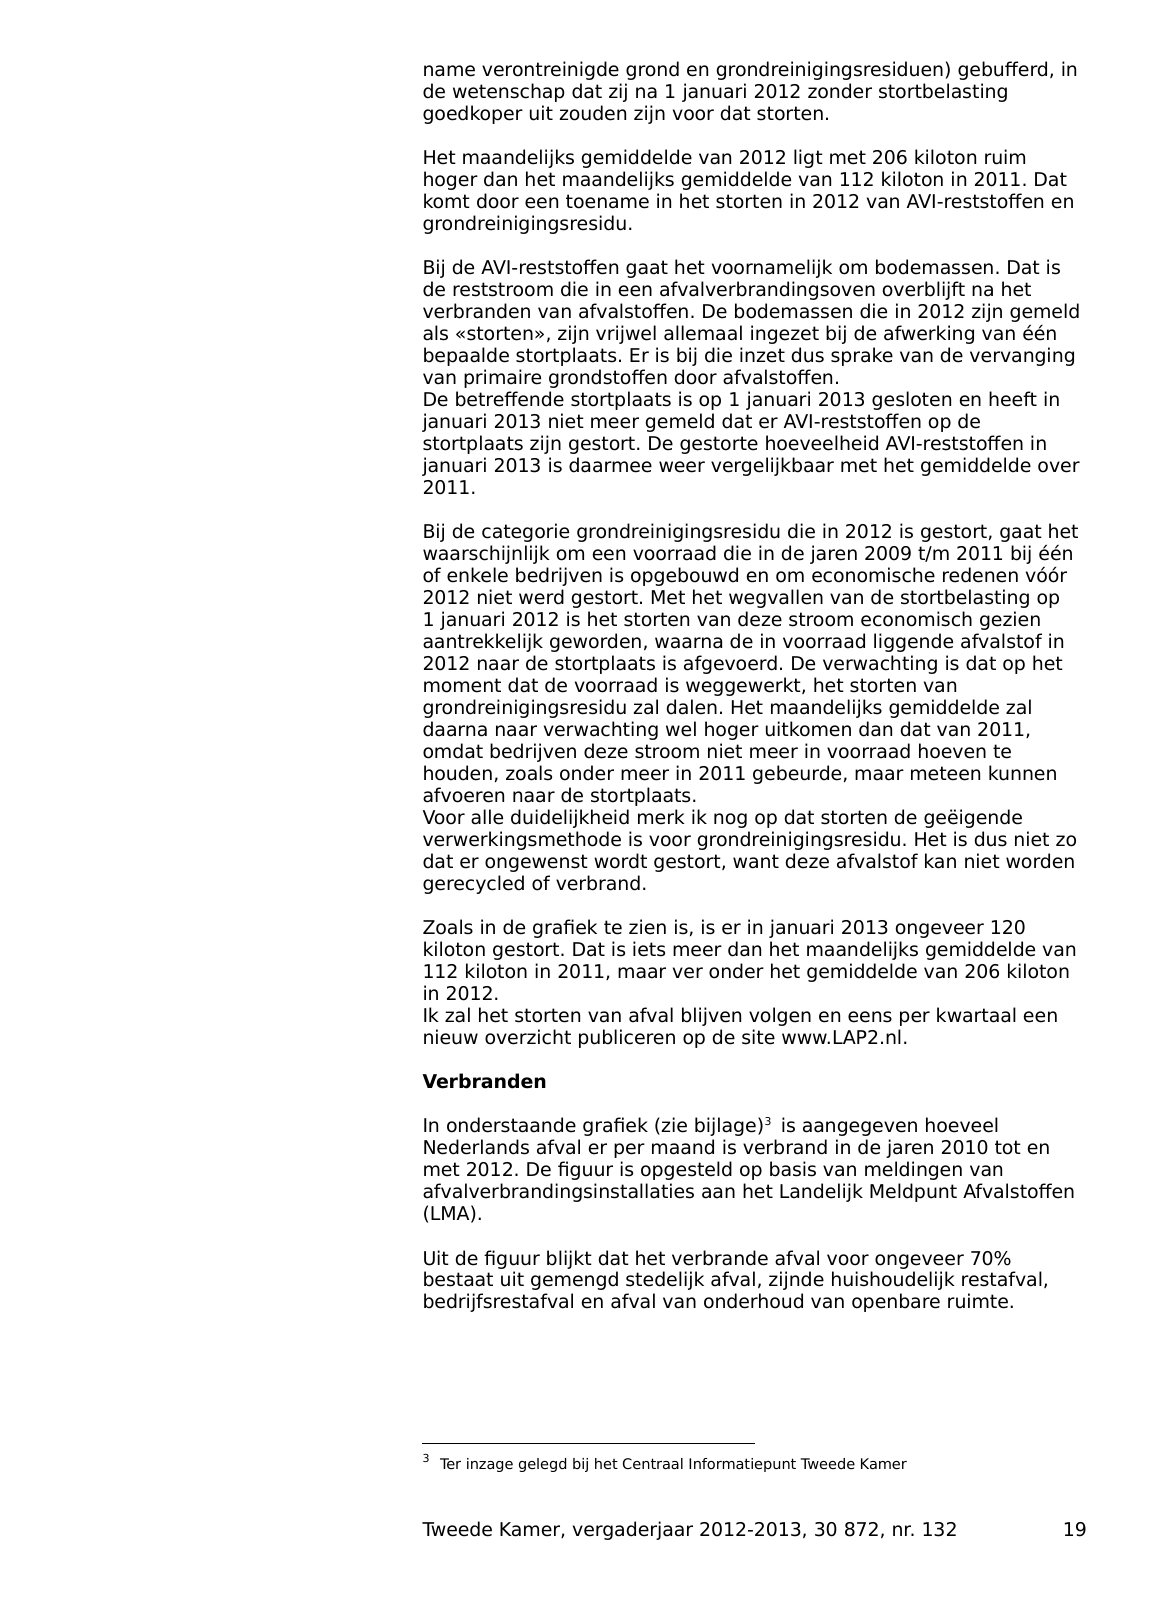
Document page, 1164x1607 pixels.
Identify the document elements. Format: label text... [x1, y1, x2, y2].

text Ter inzage gelegd bij het Centraal Informatiepunt Tweede Kamer [422, 1452, 1087, 1474]
text Bij de AVI-reststoffen gaat het voornamelijk om bodemassen. Dat is de reststroom die in een afvalverbrandingsoven overblijft na het verbranden van afvalstoffen. De bodemassen die in 2012 zijn gemeld als «storten», zijn vrijwel allemaal ingezet bij de afwerking van één bepaalde stortplaats. Er is bij die inzet dus sprake van de vervanging van primaire grondstoffen door afvalstoffen. [422, 257, 1087, 389]
text Uit de figuur blijkt dat het verbrande afval voor ongeveer 70% bestaat uit gemengd stedelijk afval, zijnde huishoudelijk restafval, bedrijfsrestafval en afval van onderhoud van openbare ruimte. [422, 1247, 1087, 1313]
text name verontreinigde grond en grondreinigingsresiduen) gebufferd, in de wetenschap dat zij na 1 januari 2012 zonder stortbelasting goedkoper uit zouden zijn voor dat storten. [422, 59, 1087, 125]
text Het maandelijks gemiddelde van 2012 ligt met 206 kiloton ruim hoger dan het maandelijks gemiddelde van 112 kiloton in 2011. Dat komt door een toename in het storten in 2012 van AVI-reststoffen en grondreinigingsresidu. [422, 147, 1087, 235]
text Voor alle duidelijkheid merk ik nog op dat storten de geëigende verwerkingsmethode is voor grondreinigingsresidu. Het is dus niet zo dat er ongewenst wordt gestort, want deze afvalstof kan niet worden gerecycled of verbrand. [422, 807, 1087, 895]
text Bij de categorie grondreinigingsresidu die in 2012 is gestort, gaat het waarschijnlijk om een voorraad die in de jaren 2009 t/m 2011 bij één of enkele bedrijven is opgebouwd en om economische redenen vóór 2012 niet werd gestort. Met het wegvallen van de stortbelasting op 1 januari 2012 is het storten van deze stroom economisch gezien aantrekkelijk geworden, waarna de in voorraad liggende afvalstof in 2012 naar de stortplaats is afgevoerd. De verwachting is dat op het moment dat de voorraad is weggewerkt, het storten van grondreinigingsresidu zal dalen. Het maandelijks gemiddelde zal daarna naar verwachting wel hoger uitkomen dan dat van 2011, omdat bedrijven deze stroom niet meer in voorraad hoeven te houden, zoals onder meer in 2011 gebeurde, maar meteen kunnen afvoeren naar de stortplaats. [422, 521, 1087, 807]
subtitle Verbranden [422, 1071, 1087, 1093]
text Zoals in de grafiek te zien is, is er in januari 2013 ongeveer 120 kiloton gestort. Dat is iets meer dan het maandelijks gemiddelde van 112 kiloton in 2011, maar ver onder het gemiddelde van 206 kiloton in 2012. [422, 917, 1087, 1005]
text De betreffende stortplaats is op 1 januari 2013 gesloten en heeft in januari 2013 niet meer gemeld dat er AVI-reststoffen op de stortplaats zijn gestort. De gestorte hoeveelheid AVI-reststoffen in januari 2013 is daarmee weer vergelijkbaar met het gemiddelde over 2011. [422, 389, 1087, 499]
text In onderstaande grafiek (zie bijlage) is aangegeven hoeveel Nederlands afval er per maand is verbrand in de jaren 2010 tot en met 2012. De figuur is opgesteld op basis van meldingen van afvalverbrandingsinstallaties aan het Landelijk Meldpunt Afvalstoffen (LMA). [422, 1115, 1087, 1225]
text Ik zal het storten van afval blijven volgen en eens per kwartaal een nieuw overzicht publiceren op de site www.LAP2.nl. [422, 1005, 1087, 1049]
